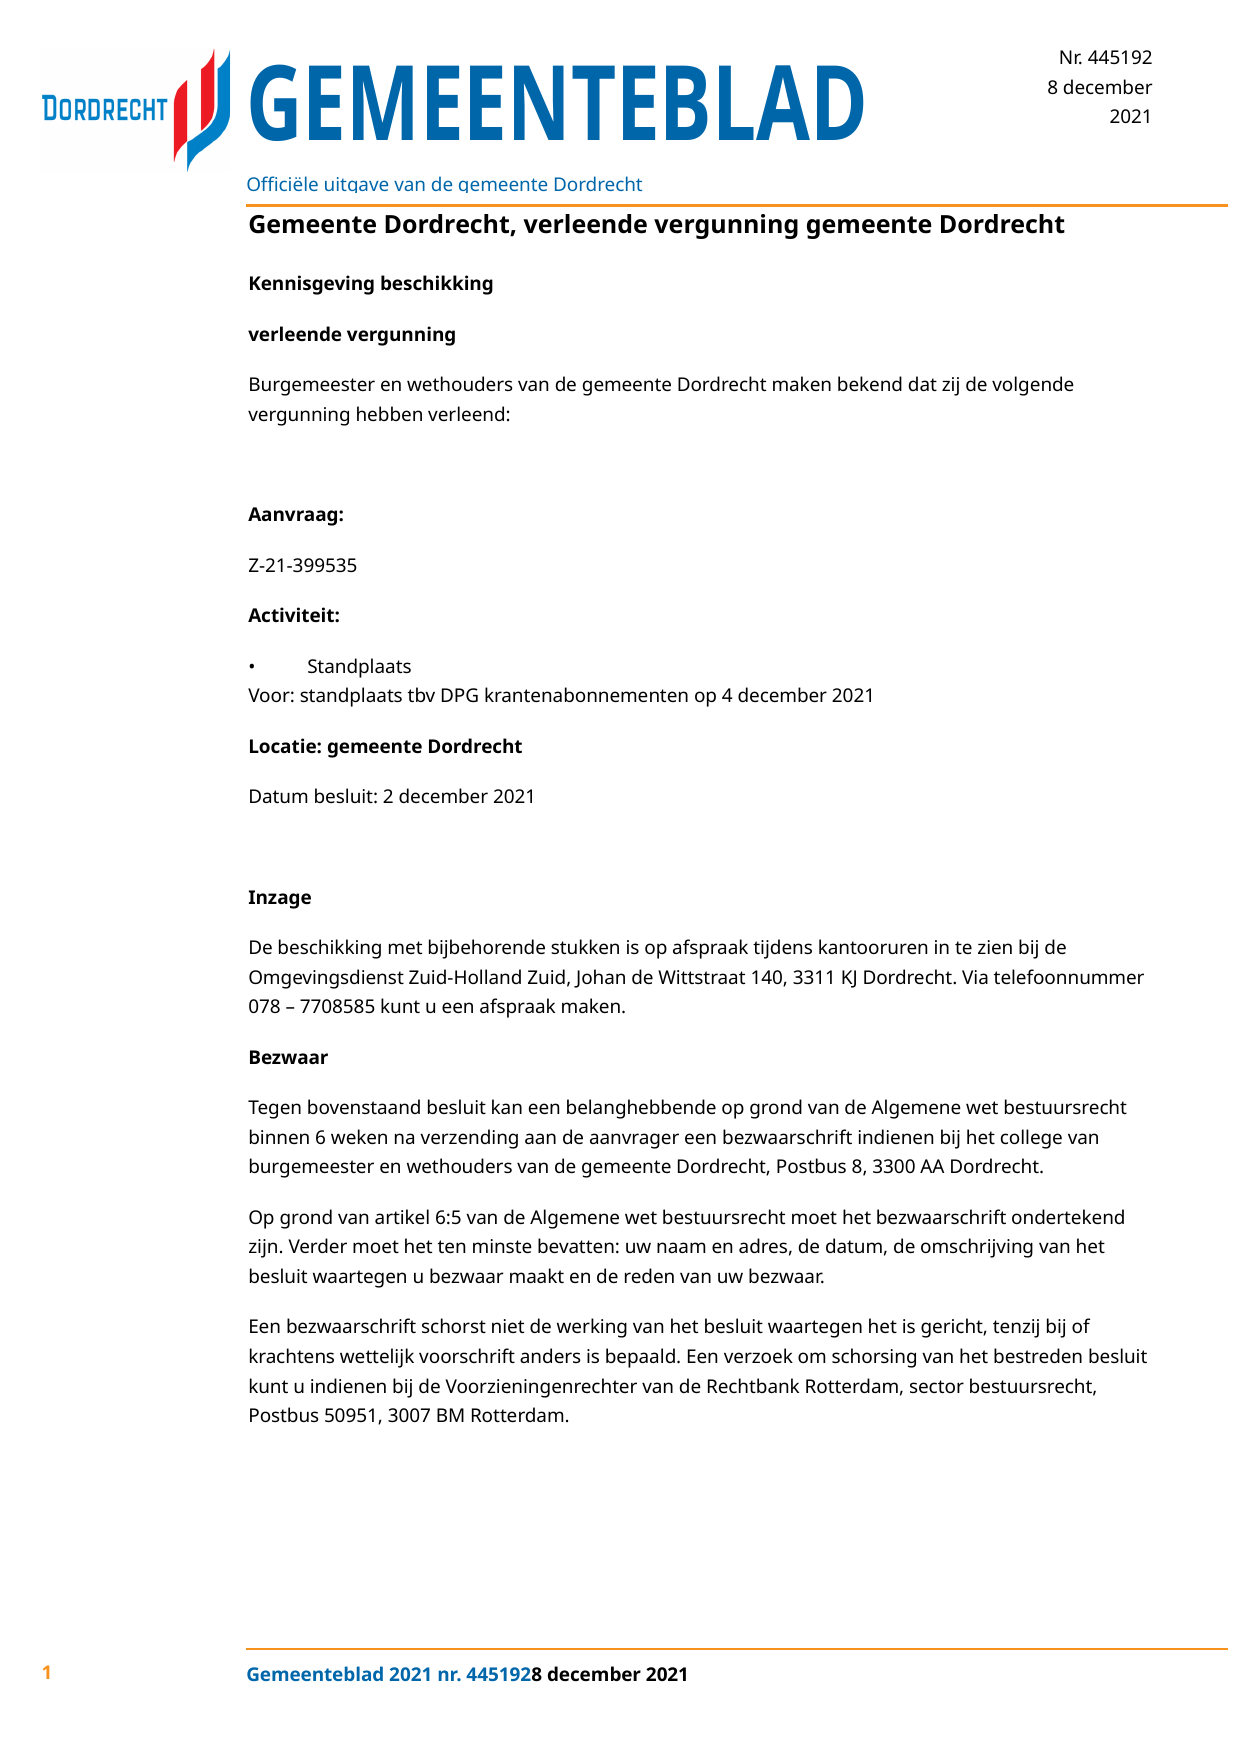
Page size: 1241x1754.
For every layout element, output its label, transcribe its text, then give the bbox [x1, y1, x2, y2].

text De beschikking met bijbehorende stukken is op afspraak tijdens kantooruren in te zien bij de Omgevingsdienst Zuid-Holland Zuid, Johan de Wittstraat 140, 3311 KJ Dordrecht. Via telefoonnummer 078 – 7708585 kunt u een afspraak maken. [248, 934, 1152, 1019]
text Activiteit: [248, 602, 1152, 628]
text Op grond van artikel 6:5 van de Algemene wet bestuursrecht moet het bezwaarschrift ondertekend zijn. Verder moet het ten minste bevatten: uw naam en adres, de datum, de omschrijving van het besluit waartegen u bezwaar maakt en de reden van uw bezwaar. [248, 1204, 1152, 1289]
text Bezwaar [248, 1044, 1152, 1070]
list Standplaats [248, 653, 1152, 678]
text Burgemeester en wethouders van de gemeente Dordrecht maken bekend dat zij de volgende vergunning hebben verleend: [248, 371, 1152, 426]
text Locatie: gemeente Dordrecht [248, 733, 1152, 758]
text Gemeente Dordrecht, verleende vergunning gemeente Dordrecht [248, 207, 1152, 241]
text Een bezwaarschrift schorst niet de werking van het besluit waartegen het is gericht, tenzij bij of krachtens wettelijk voorschrift anders is bepaald. Een verzoek om schorsing van het bestreden besluit kunt u indienen bij de Voorzieningenrechter van de Rechtbank Rotterdam, sector bestuursrecht, Postbus 50951, 3007 BM Rotterdam. [248, 1314, 1152, 1428]
text Z-21-399535 [248, 552, 1152, 578]
text verleende vergunning [248, 321, 1152, 346]
text Datum besluit: 2 december 2021 [248, 783, 1152, 809]
text Kennisgeving beschikking [248, 270, 1152, 296]
text Aanvraag: [248, 502, 1152, 527]
text Tegen bovenstaand besluit kan een belanghebbende op grond van de Algemene wet bestuursrecht binnen 6 weken na verzending aan de aanvrager een bezwaarschrift indienen bij het college van burgemeester en wethouders van de gemeente Dordrecht, Postbus 8, 3300 AA Dordrecht. [248, 1094, 1152, 1179]
text Voor: standplaats tbv DPG krantenabonnementen op 4 december 2021 [248, 682, 1152, 708]
picture [41, 47, 231, 172]
text Inzage [248, 884, 1152, 910]
